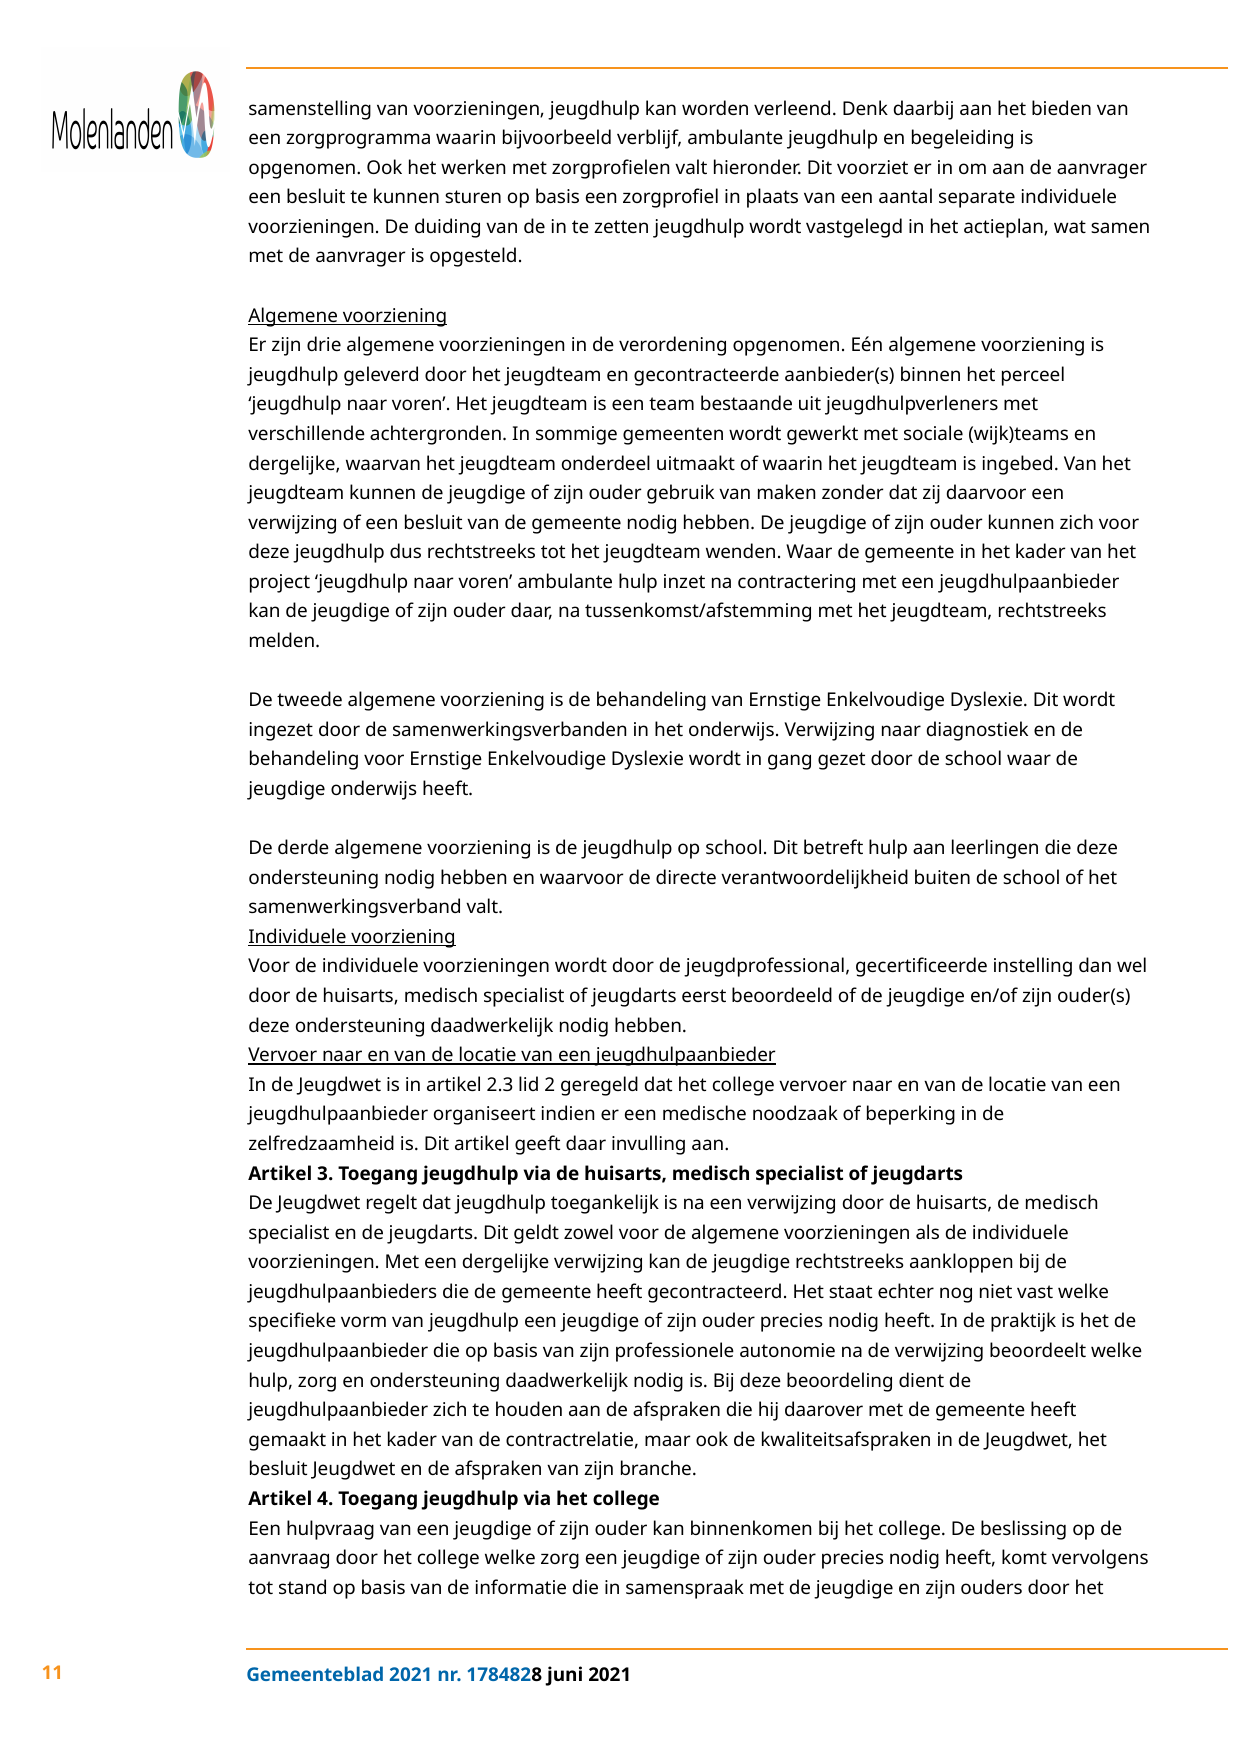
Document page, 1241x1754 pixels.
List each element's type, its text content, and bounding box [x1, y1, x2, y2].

text Een hulpvraag van een jeugdige of zijn ouder kan binnenkomen bij het college. De beslissing op de aanvraag door het college welke zorg een jeugdige of zijn ouder precies nodig heeft, komt vervolgens tot stand op basis van de informatie die in samenspraak met de jeugdige en zijn ouders door het [248, 1515, 1152, 1600]
text Er zijn drie algemene voorzieningen in de verordening opgenomen. Eén algemene voorziening is jeugdhulp geleverd door het jeugdteam en gecontracteerde aanbieder(s) binnen het perceel ‘jeugdhulp naar voren’. Het jeugdteam is een team bestaande uit jeugdhulpverleners met verschillende achtergronden. In sommige gemeenten wordt gewerkt met sociale (wijk)teams en dergelijke, waarvan het jeugdteam onderdeel uitmaakt of waarin het jeugdteam is ingebed. Van het jeugdteam kunnen de jeugdige of zijn ouder gebruik van maken zonder dat zij daarvoor een verwijzing of een besluit van de gemeente nodig hebben. De jeugdige of zijn ouder kunnen zich voor deze jeugdhulp dus rechtstreeks tot het jeugdteam wenden. Waar de gemeente in het kader van het project ‘jeugdhulp naar voren’ ambulante hulp inzet na contractering met een jeugdhulpaanbieder kan de jeugdige of zijn ouder daar, na tussenkomst/afstemming met het jeugdteam, rechtstreeks melden. [248, 331, 1152, 653]
text Individuele voorziening [248, 923, 1152, 949]
text Vervoer naar en van de locatie van een jeugdhulpaanbieder [248, 1041, 1152, 1067]
text In de Jeugdwet is in artikel 2.3 lid 2 geregeld dat het college vervoer naar en van de locatie van een jeugdhulpaanbieder organiseert indien er een medische noodzaak of beperking in de zelfredzaamheid is. Dit artikel geeft daar invulling aan. [248, 1071, 1152, 1156]
text De derde algemene voorziening is de jeugdhulp op school. Dit betreft hulp aan leerlingen die deze ondersteuning nodig hebben en waarvoor de directe verantwoordelijkheid buiten de school of het samenwerkingsverband valt. [248, 834, 1152, 919]
text De Jeugdwet regelt dat jeugdhulp toegankelijk is na een verwijzing door de huisarts, de medisch specialist en de jeugdarts. Dit geldt zowel voor de algemene voorzieningen als de individuele voorzieningen. Met een dergelijke verwijzing kan de jeugdige rechtstreeks aankloppen bij de jeugdhulpaanbieders die de gemeente heeft gecontracteerd. Het staat echter nog niet vast welke specifieke vorm van jeugdhulp een jeugdige of zijn ouder precies nodig heeft. In de praktijk is het de jeugdhulpaanbieder die op basis van zijn professionele autonomie na de verwijzing beoordeelt welke hulp, zorg en ondersteuning daadwerkelijk nodig is. Bij deze beoordeling dient de jeugdhulpaanbieder zich te houden aan de afspraken die hij daarover met de gemeente heeft gemaakt in het kader van de contractrelatie, maar ook de kwaliteitsafspraken in de Jeugdwet, het besluit Jeugdwet en de afspraken van zijn branche. [248, 1189, 1152, 1481]
text Algemene voorziening [248, 302, 1152, 328]
text Voor de individuele voorzieningen wordt door de jeugdprofessional, gecertificeerde instelling dan wel door de huisarts, medisch specialist of jeugdarts eerst beoordeeld of de jeugdige en/of zijn ouder(s) deze ondersteuning daadwerkelijk nodig hebben. [248, 953, 1152, 1038]
text Artikel 4. Toegang jeugdhulp via het college [248, 1485, 1152, 1511]
text samenstelling van voorzieningen, jeugdhulp kan worden verleend. Denk daarbij aan het bieden van een zorgprogramma waarin bijvoorbeeld verblijf, ambulante jeugdhulp en begeleiding is opgenomen. Ook het werken met zorgprofielen valt hieronder. Dit voorziet er in om aan de aanvrager een besluit te kunnen sturen op basis een zorgprofiel in plaats van een aantal separate individuele voorzieningen. De duiding van de in te zetten jeugdhulp wordt vastgelegd in het actieplan, wat samen met de aanvrager is opgesteld. [248, 95, 1152, 268]
text Artikel 3. Toegang jeugdhulp via de huisarts, medisch specialist of jeugdarts [248, 1160, 1152, 1186]
text De tweede algemene voorziening is de behandeling van Ernstige Enkelvoudige Dyslexie. Dit wordt ingezet door de samenwerkingsverbanden in het onderwijs. Verwijzing naar diagnostiek en de behandeling voor Ernstige Enkelvoudige Dyslexie wordt in gang gezet door de school waar de jeugdige onderwijs heeft. [248, 686, 1152, 801]
picture [41, 47, 231, 172]
